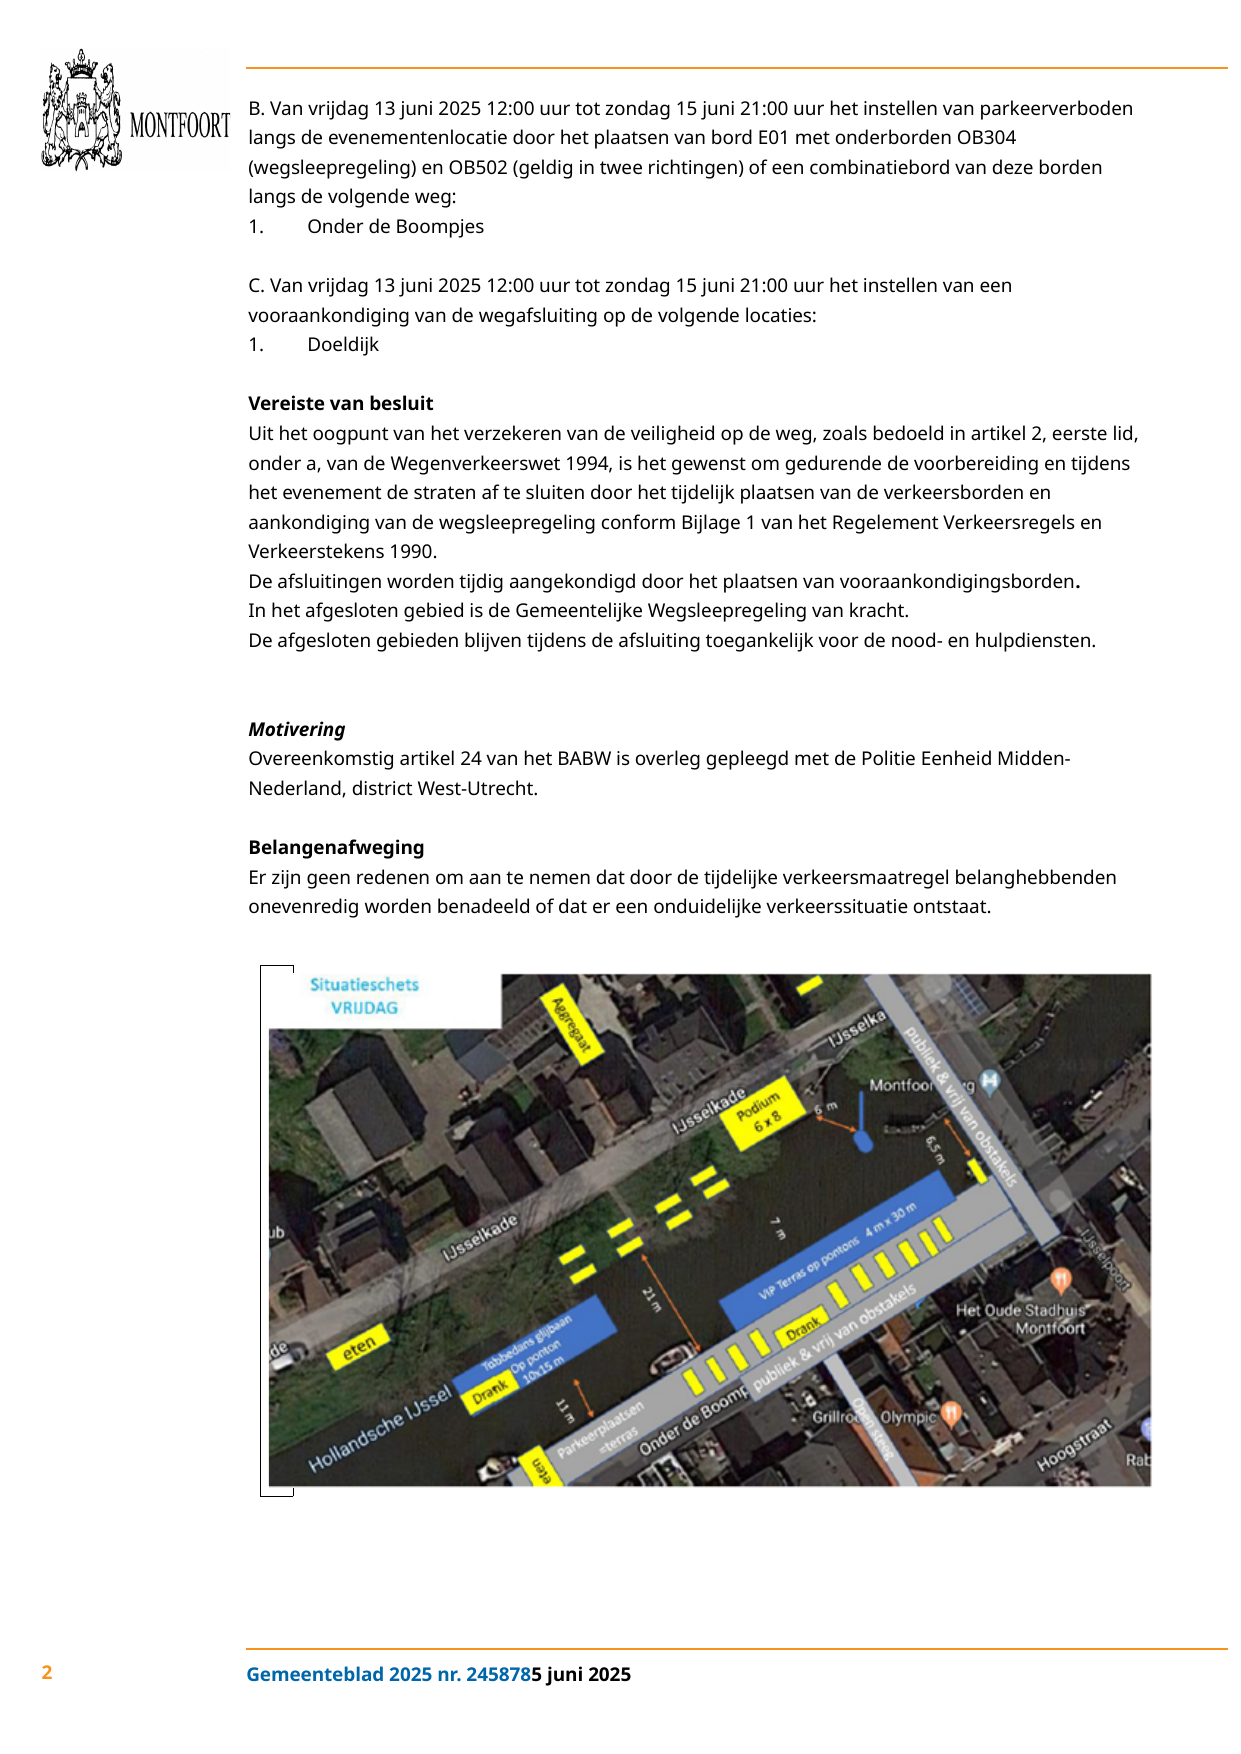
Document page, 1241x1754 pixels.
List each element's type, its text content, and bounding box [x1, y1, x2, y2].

text Belangenafweging [248, 834, 1152, 860]
text In het afgesloten gebied is de Gemeentelijke Wegsleepregeling van kracht. [248, 598, 1152, 623]
list Onder de Boompjes [248, 213, 1152, 239]
picture [41, 47, 231, 172]
text Overeenkomstig artikel 24 van het BABW is overleg gepleegd met de Politie Eenheid Midden-Nederland, district West-Utrecht. [248, 746, 1152, 801]
text De afgesloten gebieden blijven tijdens de afsluiting toegankelijk voor de nood- en hulpdiensten. [248, 627, 1152, 653]
text C. Van vrijdag 13 juni 2025 12:00 uur tot zondag 15 juni 21:00 uur het instellen van een vooraankondiging van de wegafsluiting op de volgende locaties: [248, 272, 1152, 328]
picture [268, 973, 1155, 1488]
text Er zijn geen redenen om aan te nemen dat door de tijdelijke verkeersmaatregel belanghebbenden onevenredig worden benadeeld of dat er een onduidelijke verkeerssituatie ontstaat. [248, 864, 1152, 919]
text Vereiste van besluit [248, 391, 1152, 416]
text B. Van vrijdag 13 juni 2025 12:00 uur tot zondag 15 juni 21:00 uur het instellen van parkeerverboden langs de evenementenlocatie door het plaatsen van bord E01 met onderborden OB304 (wegsleepregeling) en OB502 (geldig in twee richtingen) of een combinatiebord van deze borden langs de volgende weg: [248, 95, 1152, 209]
text De afsluitingen worden tijdig aangekondigd door het plaatsen van vooraankondigingsborden. [248, 568, 1152, 594]
list Doeldijk [248, 331, 1152, 357]
text Uit het oogpunt van het verzekeren van de veiligheid op de weg, zoals bedoeld in artikel 2, eerste lid, onder a, van de Wegenverkeerswet 1994, is het gewenst om gedurende de voorbereiding en tijdens het evenement de straten af te sluiten door het tijdelijk plaatsen van de verkeersborden en aankondiging van de wegsleepregeling conform Bijlage 1 van het Regelement Verkeersregels en Verkeerstekens 1990. [248, 420, 1152, 564]
text Motivering [248, 716, 1152, 742]
